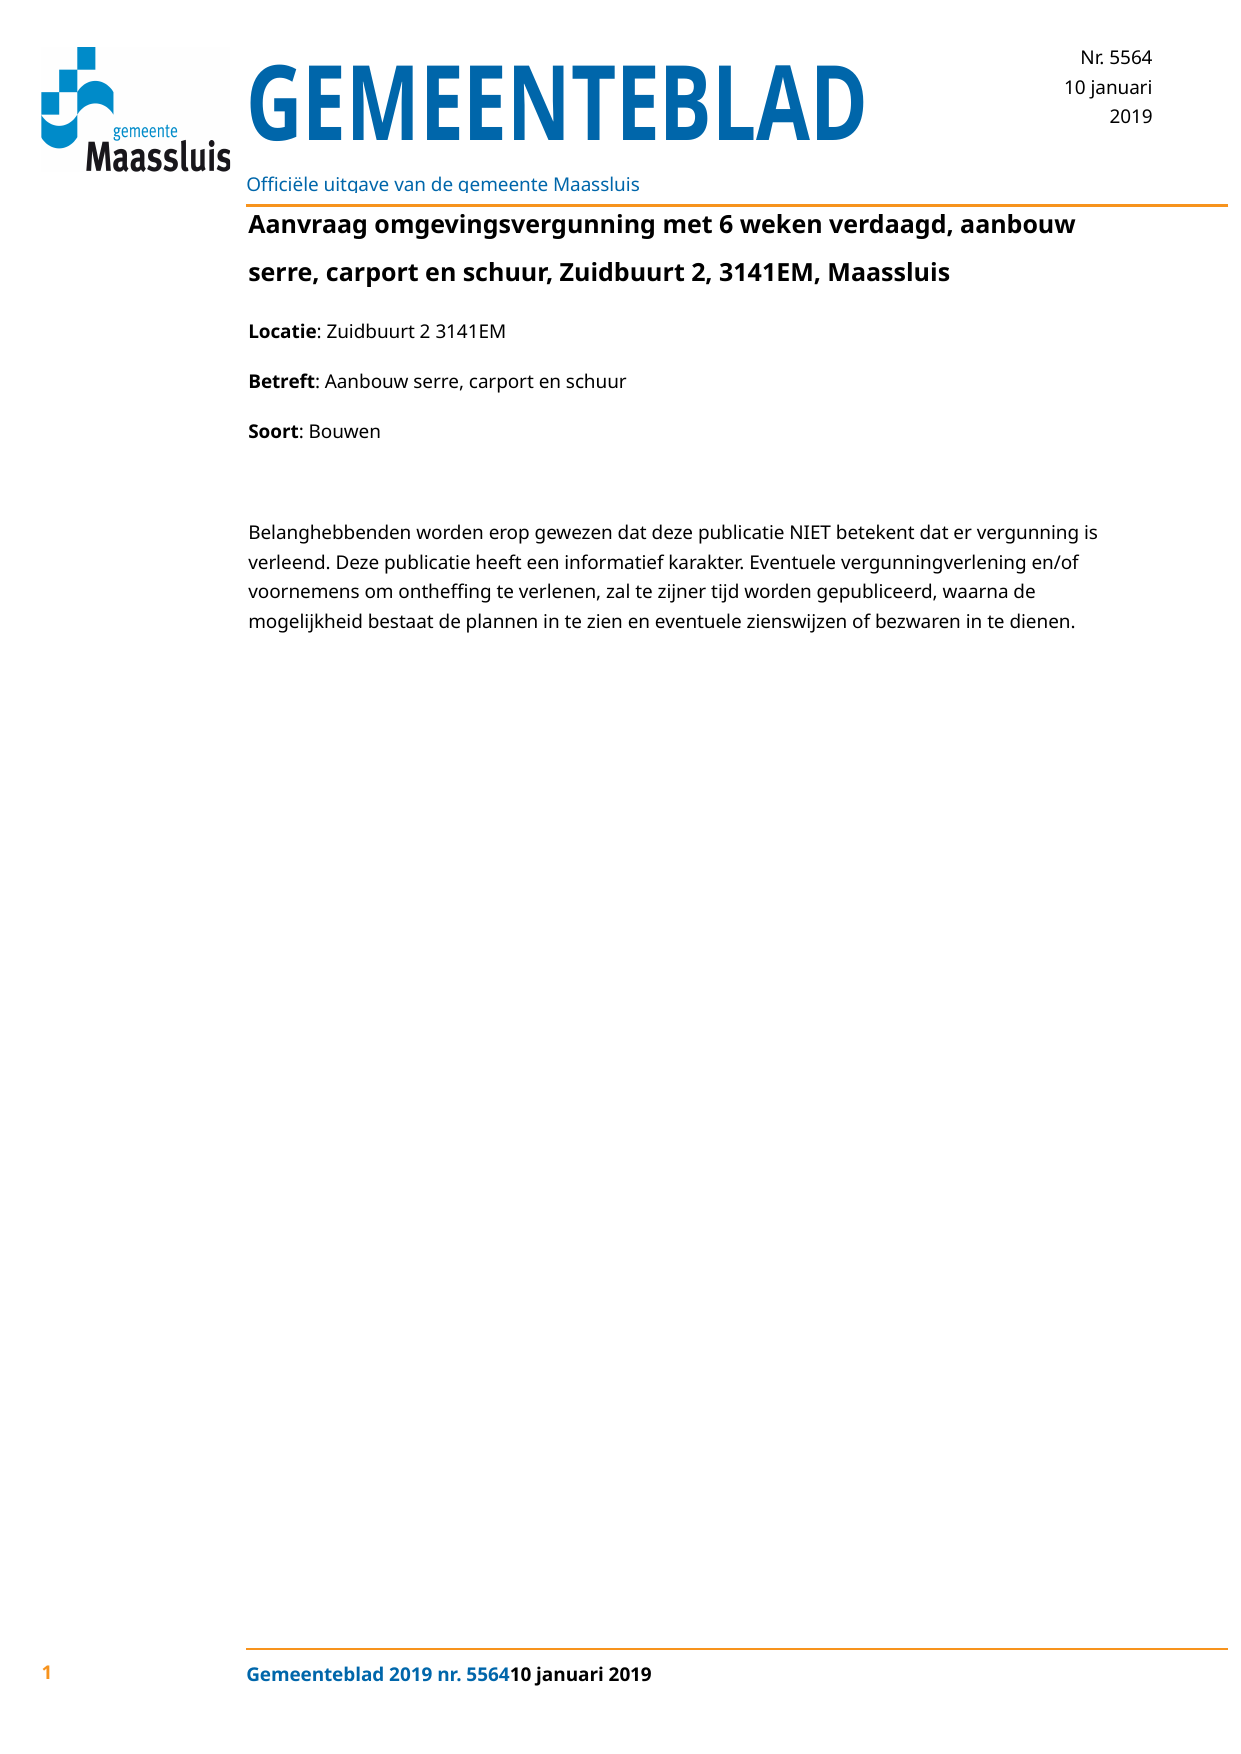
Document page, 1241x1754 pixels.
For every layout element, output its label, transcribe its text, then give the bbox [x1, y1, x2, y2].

picture [41, 47, 77, 92]
picture [41, 47, 231, 172]
text Aanvraag omgevingsvergunning met 6 weken verdaagd, aanbouw serre, carport en schuur, Zuidbuurt 2, 3141EM, Maassluis [248, 207, 1152, 288]
text Betreft: Aanbouw serre, carport en schuur [248, 368, 1152, 394]
text Soort: Bouwen [248, 419, 1152, 444]
text Belanghebbenden worden erop gewezen dat deze publicatie NIET betekent dat er vergunning is verleend. Deze publicatie heeft een informatief karakter. Eventuele vergunningverlening en/of voornemens om ontheffing te verlenen, zal te zijner tijd worden gepubliceerd, waarna de mogelijkheid bestaat de plannen in te zien en eventuele zienswijzen of bezwaren in te dienen. [248, 519, 1152, 634]
text Locatie: Zuidbuurt 2 3141EM [248, 318, 1152, 344]
